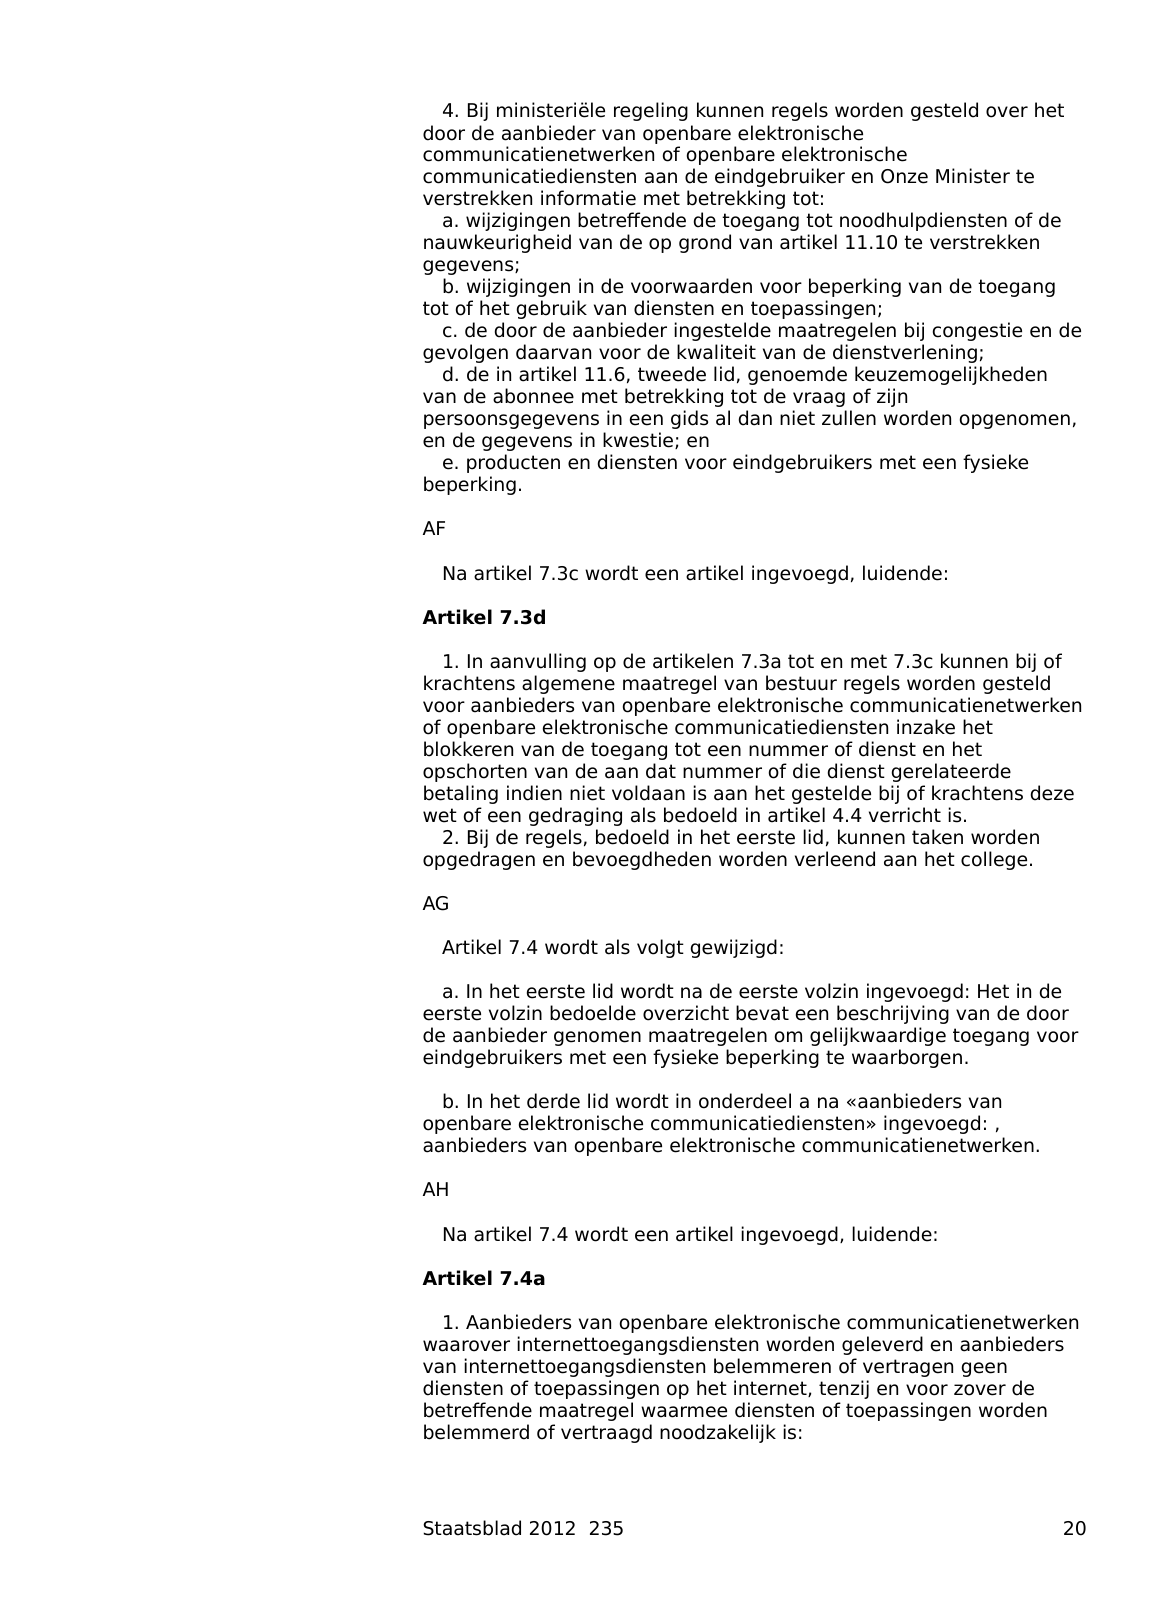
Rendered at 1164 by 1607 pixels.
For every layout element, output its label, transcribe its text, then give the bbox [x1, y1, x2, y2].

text a. wijzigingen betreffende de toegang tot noodhulpdiensten of de nauwkeurigheid van de op grond van artikel 11.10 te verstrekken gegevens; [422, 210, 1087, 276]
text e. producten en diensten voor eindgebruikers met een fysieke beperking. [422, 452, 1087, 496]
text 2. Bij de regels, bedoeld in het eerste lid, kunnen taken worden opgedragen en bevoegdheden worden verleend aan het college. [422, 827, 1087, 871]
text a. In het eerste lid wordt na de eerste volzin ingevoegd: Het in de eerste volzin bedoelde overzicht bevat een beschrijving van de door de aanbieder genomen maatregelen om gelijkwaardige toegang voor eindgebruikers met een fysieke beperking te waarborgen. [422, 981, 1087, 1069]
text c. de door de aanbieder ingestelde maatregelen bij congestie en de gevolgen daarvan voor de kwaliteit van de dienstverlening; [422, 320, 1087, 364]
text AF [422, 518, 1087, 540]
text 1. In aanvulling op de artikelen 7.3a tot en met 7.3c kunnen bij of krachtens algemene maatregel van bestuur regels worden gesteld voor aanbieders van openbare elektronische communicatienetwerken of openbare elektronische communicatiediensten inzake het blokkeren van de toegang tot een nummer of dienst en het opschorten van de aan dat nummer of die dienst gerelateerde betaling indien niet voldaan is aan het gestelde bij of krachtens deze wet of een gedraging als bedoeld in artikel 4.4 verricht is. [422, 651, 1087, 827]
subtitle Artikel 7.3d [422, 607, 1087, 628]
text b. wijzigingen in de voorwaarden voor beperking van de toegang tot of het gebruik van diensten en toepassingen; [422, 276, 1087, 320]
text Na artikel 7.4 wordt een artikel ingevoegd, luidende: [422, 1223, 1087, 1245]
text AH [422, 1179, 1087, 1201]
text AG [422, 893, 1087, 915]
subtitle Artikel 7.4a [422, 1268, 1087, 1289]
text b. In het derde lid wordt in onderdeel a na «aanbieders van openbare elektronische communicatiediensten» ingevoegd: , aanbieders van openbare elektronische communicatienetwerken. [422, 1091, 1087, 1157]
text 4. Bij ministeriële regeling kunnen regels worden gesteld over het door de aanbieder van openbare elektronische communicatienetwerken of openbare elektronische communicatiediensten aan de eindgebruiker en Onze Minister te verstrekken informatie met betrekking tot: [422, 100, 1087, 210]
text 1. Aanbieders van openbare elektronische communicatienetwerken waarover internettoegangsdiensten worden geleverd en aanbieders van internettoegangsdiensten belemmeren of vertragen geen diensten of toepassingen op het internet, tenzij en voor zover de betreffende maatregel waarmee diensten of toepassingen worden belemmerd of vertraagd noodzakelijk is: [422, 1312, 1087, 1444]
text Artikel 7.4 wordt als volgt gewijzigd: [422, 937, 1087, 959]
text d. de in artikel 11.6, tweede lid, genoemde keuzemogelijkheden van de abonnee met betrekking tot de vraag of zijn persoonsgegevens in een gids al dan niet zullen worden opgenomen, en de gegevens in kwestie; en [422, 364, 1087, 452]
text Na artikel 7.3c wordt een artikel ingevoegd, luidende: [422, 562, 1087, 584]
